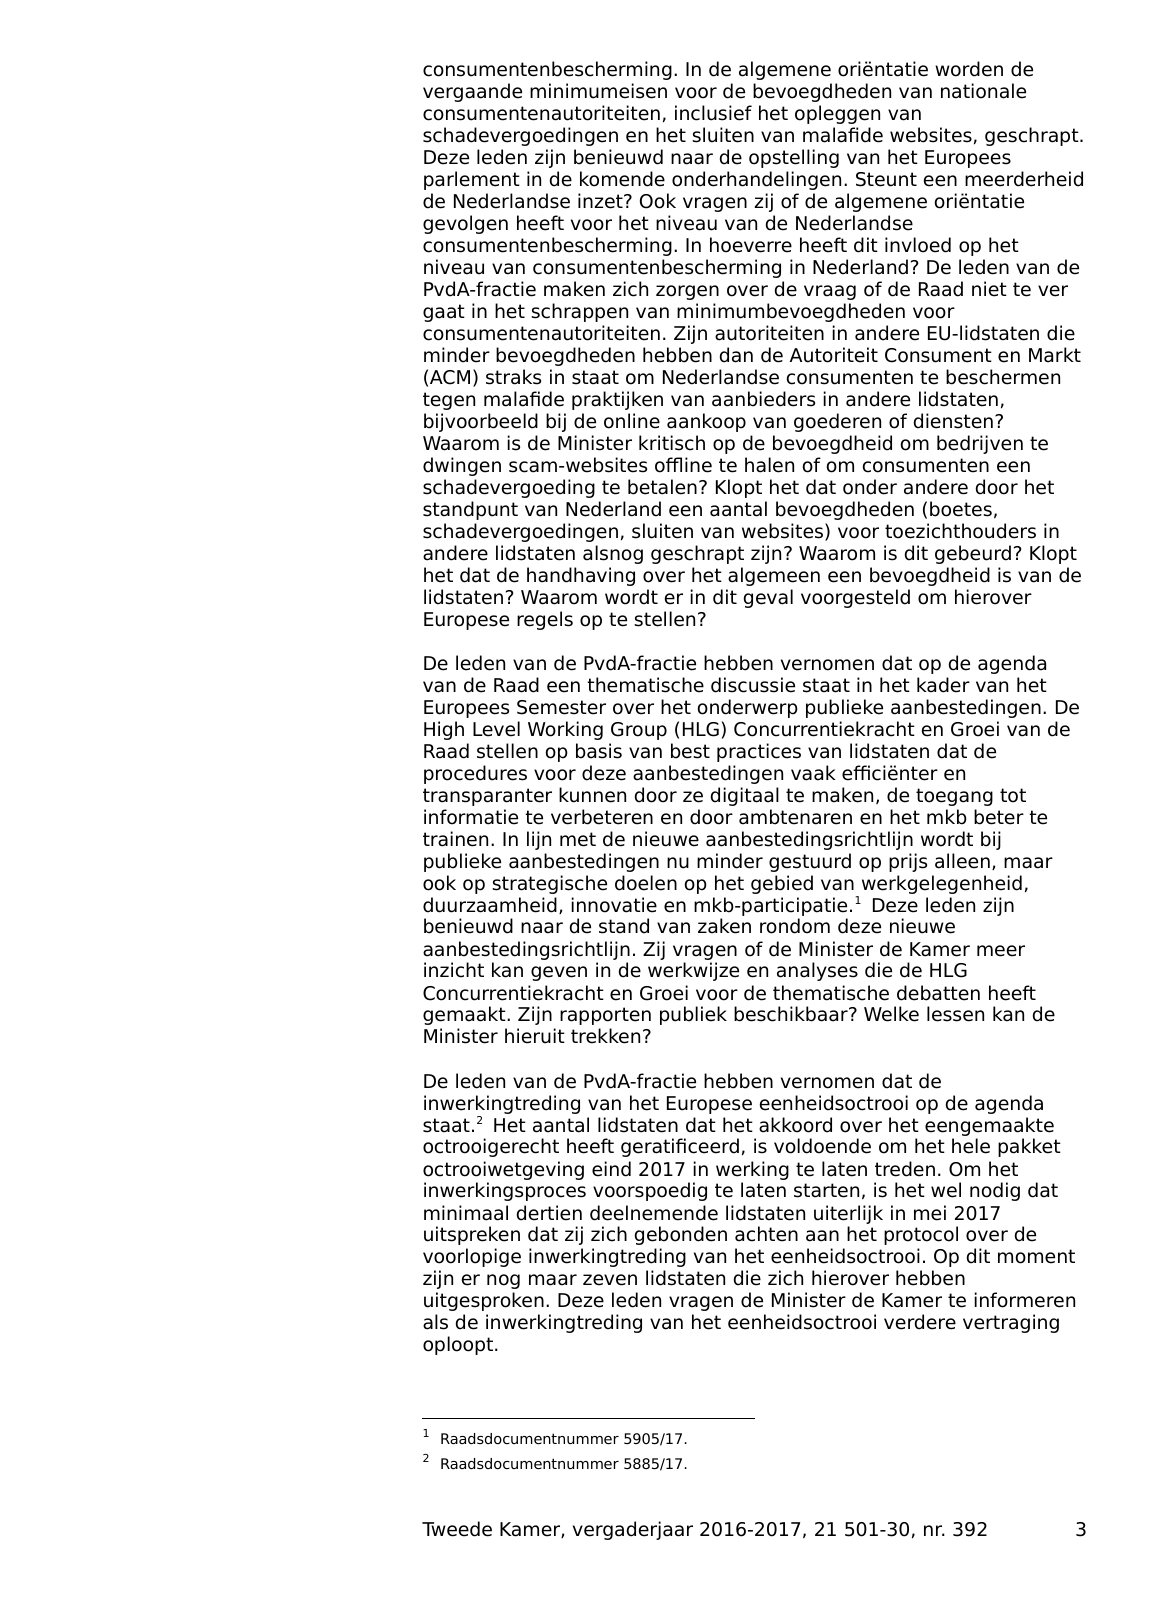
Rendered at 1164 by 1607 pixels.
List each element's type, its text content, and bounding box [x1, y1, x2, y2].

text De leden van de PvdA-fractie hebben vernomen dat de inwerkingtreding van het Europese eenheidsoctrooi op de agenda staat. Het aantal lidstaten dat het akkoord over het eengemaakte octrooigerecht heeft geratificeerd, is voldoende om het hele pakket octrooiwetgeving eind 2017 in werking te laten treden. Om het inwerkingsproces voorspoedig te laten starten, is het wel nodig dat minimaal dertien deelnemende lidstaten uiterlijk in mei 2017 uitspreken dat zij zich gebonden achten aan het protocol over de voorlopige inwerkingtreding van het eenheidsoctrooi. Op dit moment zijn er nog maar zeven lidstaten die zich hierover hebben uitgesproken. Deze leden vragen de Minister de Kamer te informeren als de inwerkingtreding van het eenheidsoctrooi verdere vertraging oploopt. [422, 1071, 1087, 1356]
text consumentenbescherming. In de algemene oriëntatie worden de vergaande minimumeisen voor de bevoegdheden van nationale consumentenautoriteiten, inclusief het opleggen van schadevergoedingen en het sluiten van malafide websites, geschrapt. Deze leden zijn benieuwd naar de opstelling van het Europees parlement in de komende onderhandelingen. Steunt een meerderheid de Nederlandse inzet? Ook vragen zij of de algemene oriëntatie gevolgen heeft voor het niveau van de Nederlandse consumentenbescherming. In hoeverre heeft dit invloed op het niveau van consumentenbescherming in Nederland? De leden van de PvdA-fractie maken zich zorgen over de vraag of de Raad niet te ver gaat in het schrappen van minimumbevoegdheden voor consumentenautoriteiten. Zijn autoriteiten in andere EU-lidstaten die minder bevoegdheden hebben dan de Autoriteit Consument en Markt (ACM) straks in staat om Nederlandse consumenten te beschermen tegen malafide praktijken van aanbieders in andere lidstaten, bijvoorbeeld bij de online aankoop van goederen of diensten? Waarom is de Minister kritisch op de bevoegdheid om bedrijven te dwingen scam-websites offline te halen of om consumenten een schadevergoeding te betalen? Klopt het dat onder andere door het standpunt van Nederland een aantal bevoegdheden (boetes, schadevergoedingen, sluiten van websites) voor toezichthouders in andere lidstaten alsnog geschrapt zijn? Waarom is dit gebeurd? Klopt het dat de handhaving over het algemeen een bevoegdheid is van de lidstaten? Waarom wordt er in dit geval voorgesteld om hierover Europese regels op te stellen? [422, 59, 1087, 631]
text Raadsdocumentnummer 5885/17. [422, 1452, 1087, 1474]
text De leden van de PvdA-fractie hebben vernomen dat op de agenda van de Raad een thematische discussie staat in het kader van het Europees Semester over het onderwerp publieke aanbestedingen. De High Level Working Group (HLG) Concurrentiekracht en Groei van de Raad stellen op basis van best practices van lidstaten dat de procedures voor deze aanbestedingen vaak efficiënter en transparanter kunnen door ze digitaal te maken, de toegang tot informatie te verbeteren en door ambtenaren en het mkb beter te trainen. In lijn met de nieuwe aanbestedingsrichtlijn wordt bij publieke aanbestedingen nu minder gestuurd op prijs alleen, maar ook op strategische doelen op het gebied van werkgelegenheid, duurzaamheid, innovatie en mkb-participatie. Deze leden zijn benieuwd naar de stand van zaken rondom deze nieuwe aanbestedingsrichtlijn. Zij vragen of de Minister de Kamer meer inzicht kan geven in de werkwijze en analyses die de HLG Concurrentiekracht en Groei voor de thematische debatten heeft gemaakt. Zijn rapporten publiek beschikbaar? Welke lessen kan de Minister hieruit trekken? [422, 653, 1087, 1048]
text Raadsdocumentnummer 5905/17. [422, 1427, 1087, 1449]
